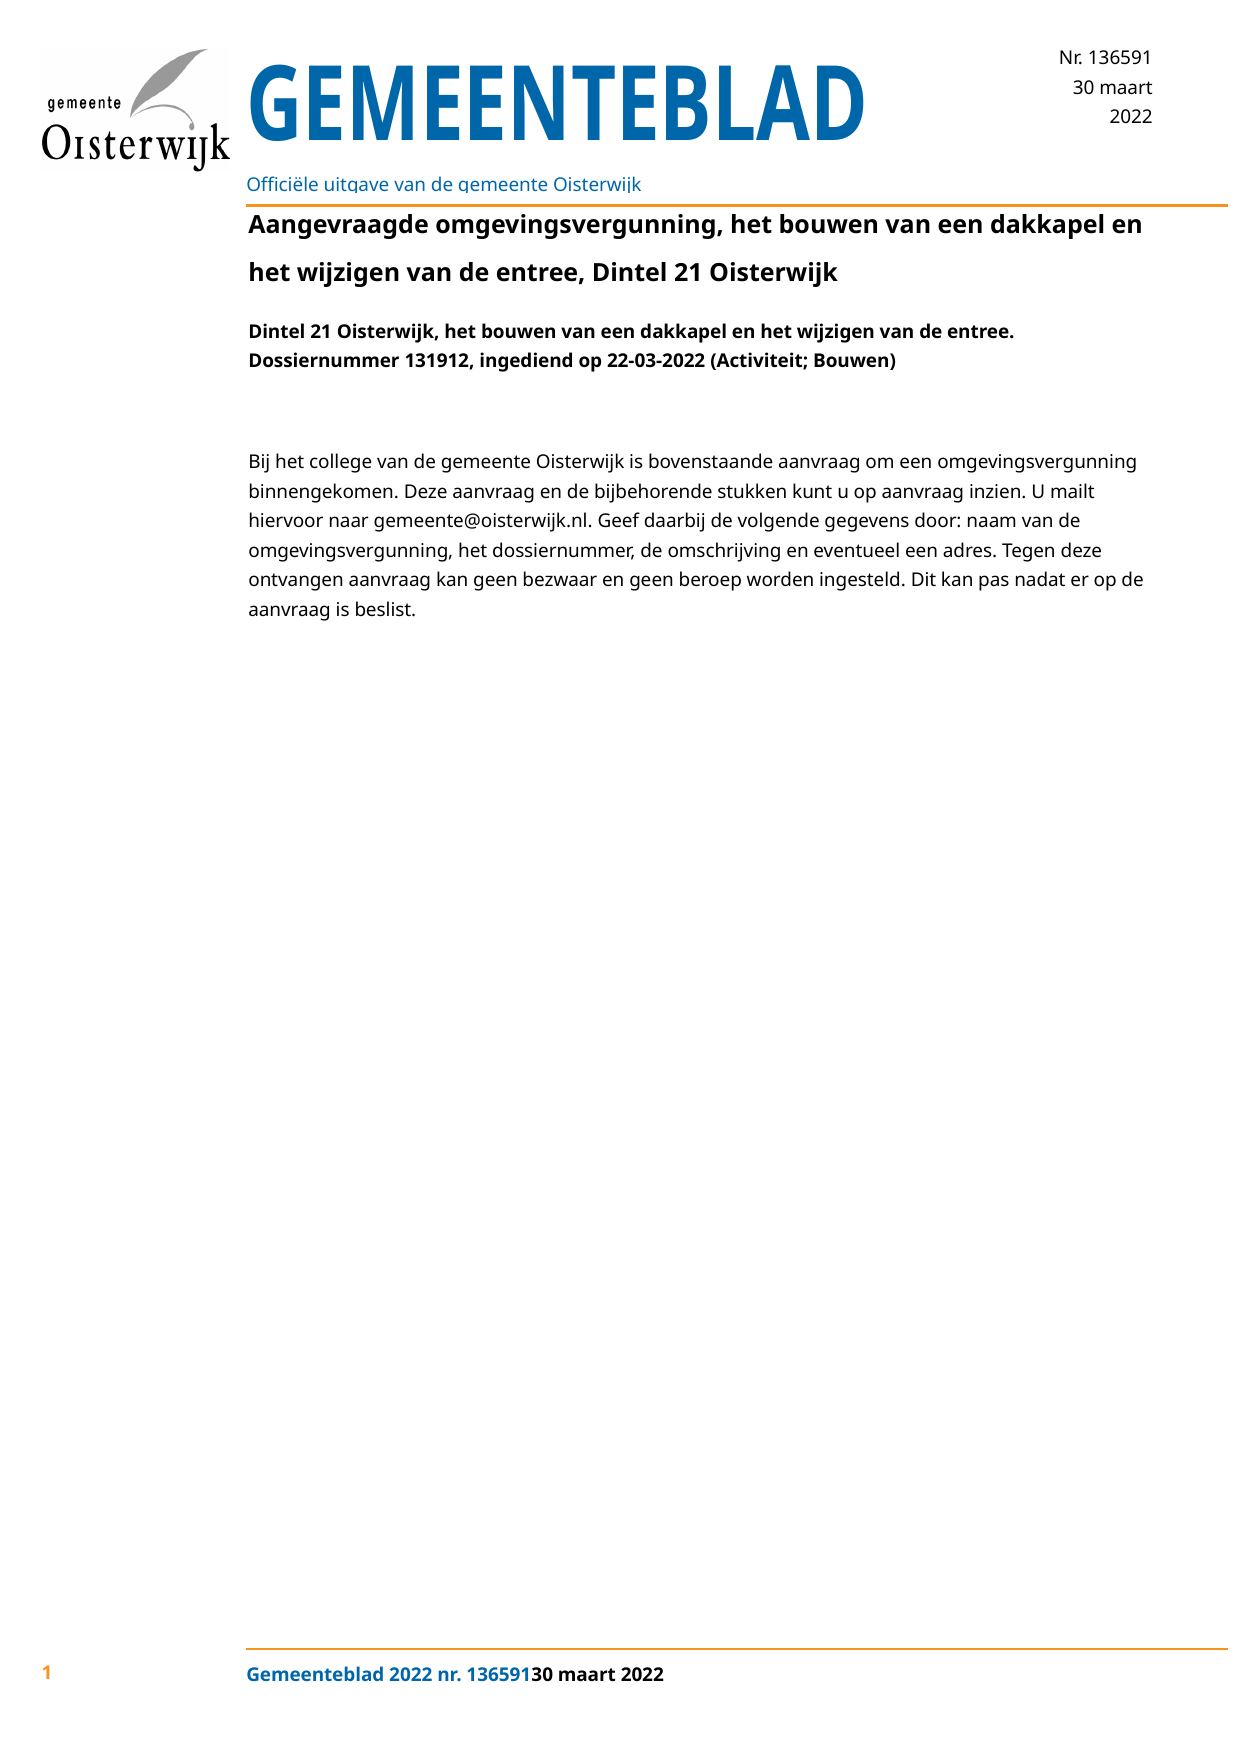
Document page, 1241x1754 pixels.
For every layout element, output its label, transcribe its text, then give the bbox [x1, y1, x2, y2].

text Bij het college van de gemeente Oisterwijk is bovenstaande aanvraag om een omgevingsvergunning binnengekomen. Deze aanvraag en de bijbehorende stukken kunt u op aanvraag inzien. U mailt hiervoor naar gemeente@oisterwijk.nl. Geef daarbij de volgende gegevens door: naam van de omgevingsvergunning, het dossiernummer, de omschrijving en eventueel een adres. Tegen deze ontvangen aanvraag kan geen bezwaar en geen beroep worden ingesteld. Dit kan pas nadat er op de aanvraag is beslist. [248, 448, 1152, 622]
picture [41, 47, 231, 172]
text Dintel 21 Oisterwijk, het bouwen van een dakkapel en het wijzigen van de entree. Dossiernummer 131912, ingediend op 22-03-2022 (Activiteit; Bouwen) [248, 318, 1152, 373]
text Aangevraagde omgevingsvergunning, het bouwen van een dakkapel en het wijzigen van de entree, Dintel 21 Oisterwijk [248, 207, 1152, 288]
